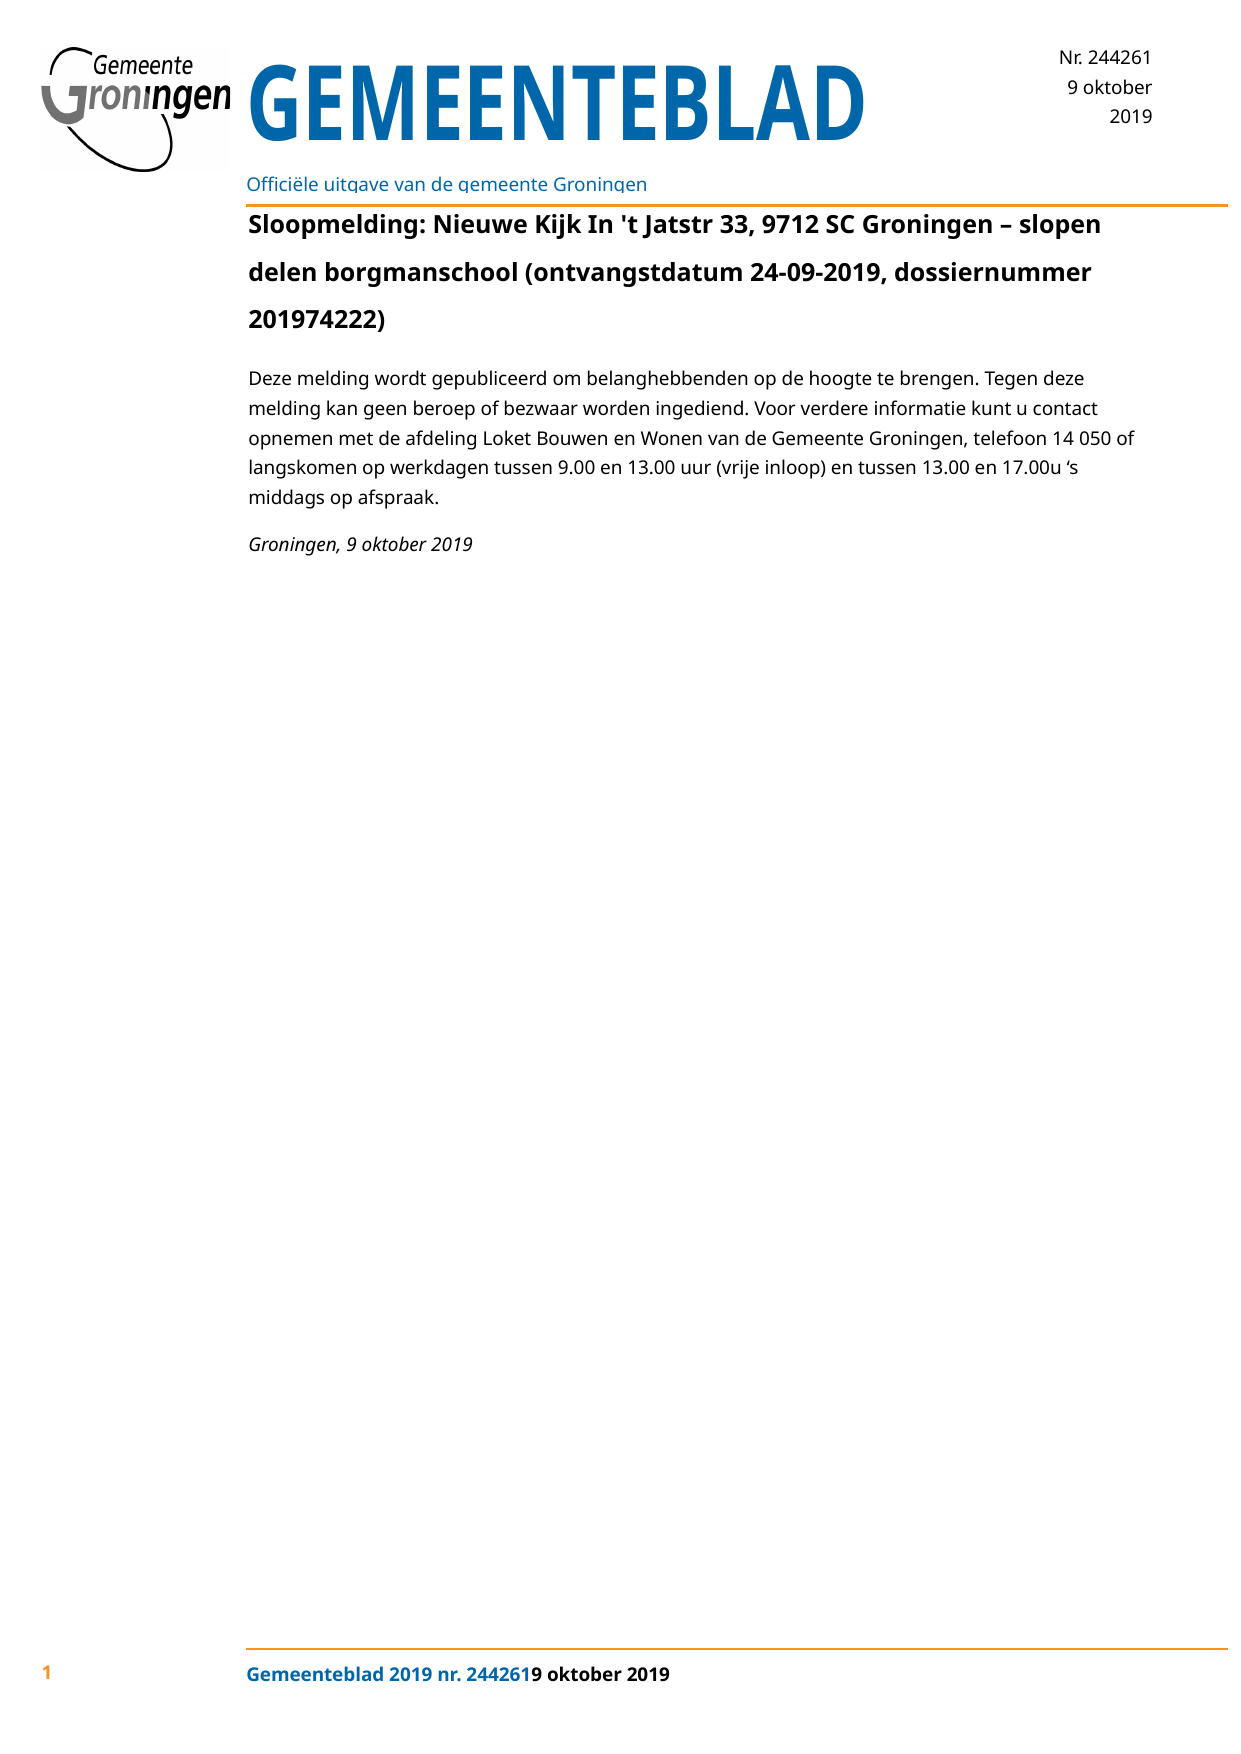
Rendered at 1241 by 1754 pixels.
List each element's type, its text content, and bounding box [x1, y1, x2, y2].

text Deze melding wordt gepubliceerd om belanghebbenden op de hoogte te brengen. Tegen deze melding kan geen beroep of bezwaar worden ingediend. Voor verdere informatie kunt u contact opnemen met de afdeling Loket Bouwen en Wonen van de Gemeente Groningen, telefoon 14 050 of langskomen op werkdagen tussen 9.00 en 13.00 uur (vrije inloop) en tussen 13.00 en 17.00u ‘s middags op afspraak. [248, 366, 1152, 509]
text Groningen, 9 oktober 2019 [248, 532, 1152, 557]
picture [41, 47, 231, 172]
text Sloopmelding: Nieuwe Kijk In 't Jatstr 33, 9712 SC Groningen – slopen delen borgmanschool (ontvangstdatum 24-09-2019, dossiernummer 201974222) [248, 207, 1152, 336]
